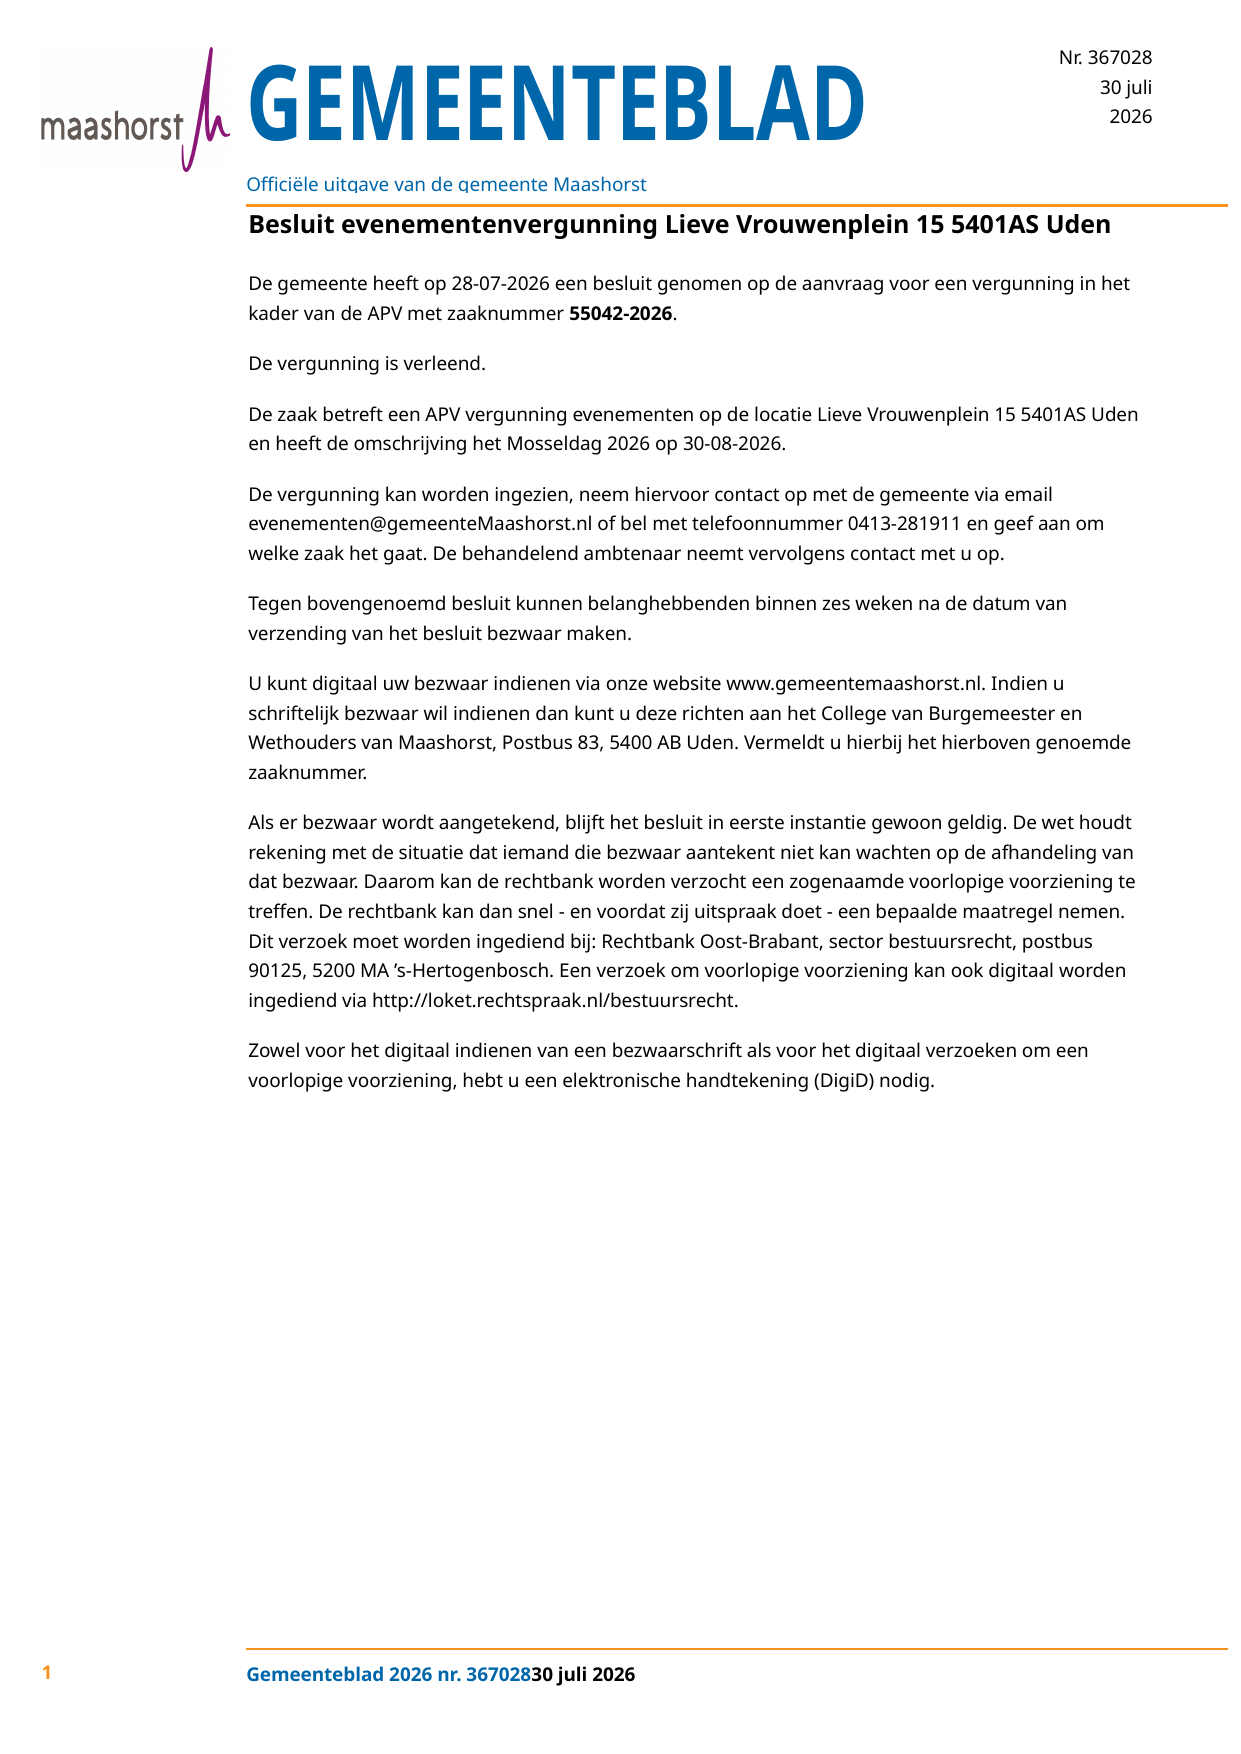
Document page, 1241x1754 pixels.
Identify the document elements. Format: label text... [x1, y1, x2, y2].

text De vergunning kan worden ingezien, neem hiervoor contact op met de gemeente via email evenementen@gemeenteMaashorst.nl of bel met telefoonnummer 0413-281911 en geef aan om welke zaak het gaat. De behandelend ambtenaar neemt vervolgens contact met u op. [248, 481, 1152, 566]
text De vergunning is verleend. [248, 350, 1152, 376]
picture [41, 47, 231, 172]
text De gemeente heeft op 28-07-2026 een besluit genomen op de aanvraag voor een vergunning in het kader van de APV met zaaknummer 55042-2026. [248, 270, 1152, 326]
text Als er bezwaar wordt aangetekend, blijft het besluit in eerste instantie gewoon geldig. De wet houdt rekening met de situatie dat iemand die bezwaar aantekent niet kan wachten op de afhandeling van dat bezwaar. Daarom kan de rechtbank worden verzocht een zogenaamde voorlopige voorziening te treffen. De rechtbank kan dan snel - en voordat zij uitspraak doet - een bepaalde maatregel nemen. Dit verzoek moet worden ingediend bij: Rechtbank Oost-Brabant, sector bestuursrecht, postbus 90125, 5200 MA ’s-Hertogenbosch. Een verzoek om voorlopige voorziening kan ook digitaal worden ingediend via http://loket.rechtspraak.nl/bestuursrecht. [248, 809, 1152, 1013]
text De zaak betreft een APV vergunning evenementen op de locatie Lieve Vrouwenplein 15 5401AS Uden en heeft de omschrijving het Mosseldag 2026 op 30-08-2026. [248, 401, 1152, 456]
text Tegen bovengenoemd besluit kunnen belanghebbenden binnen zes weken na de datum van verzending van het besluit bezwaar maken. [248, 590, 1152, 646]
text Zowel voor het digitaal indienen van een bezwaarschrift als voor het digitaal verzoeken om een voorlopige voorziening, hebt u een elektronische handtekening (DigiD) nodig. [248, 1037, 1152, 1093]
text Besluit evenementenvergunning Lieve Vrouwenplein 15 5401AS Uden [248, 207, 1152, 241]
text U kunt digitaal uw bezwaar indienen via onze website www.gemeentemaashorst.nl. Indien u schriftelijk bezwaar wil indienen dan kunt u deze richten aan het College van Burgemeester en Wethouders van Maashorst, Postbus 83, 5400 AB Uden. Vermeldt u hierbij het hierboven genoemde zaaknummer. [248, 670, 1152, 785]
